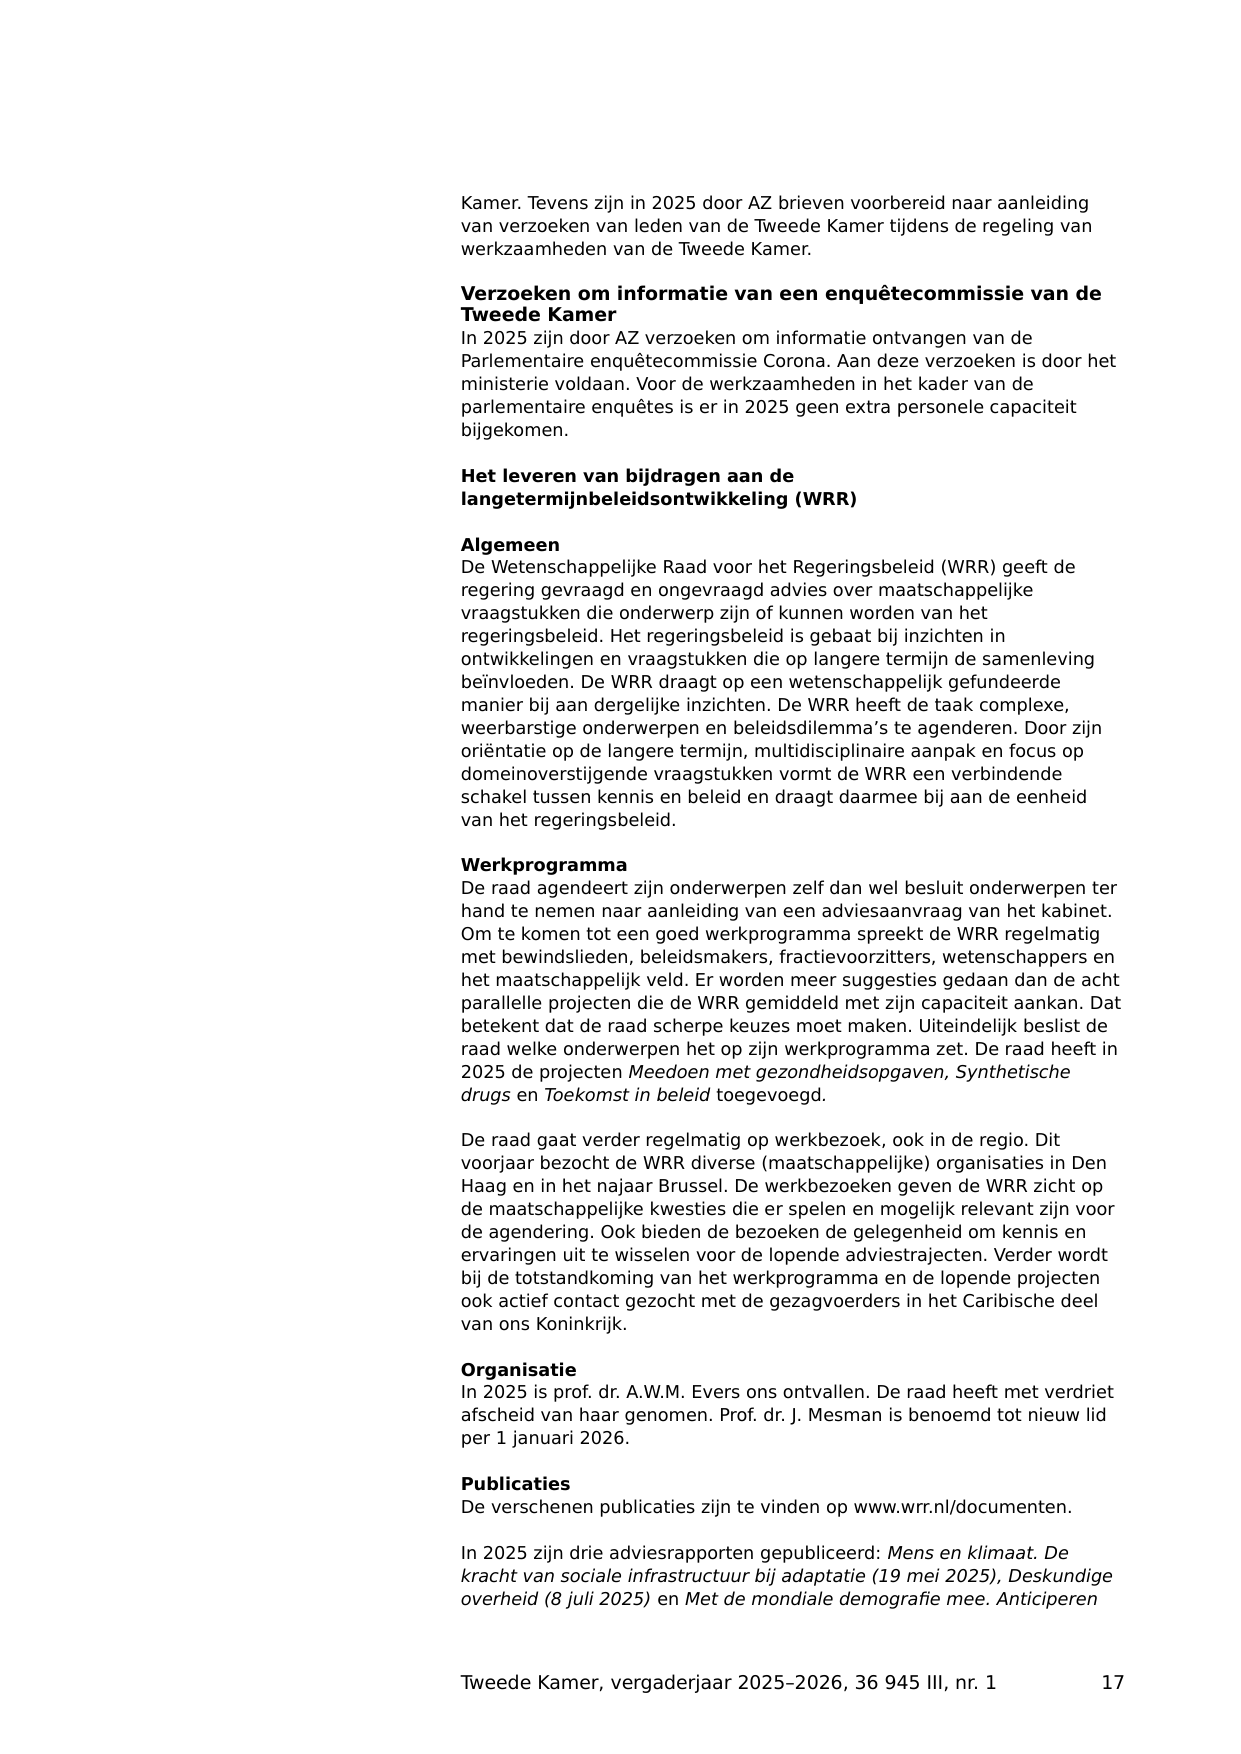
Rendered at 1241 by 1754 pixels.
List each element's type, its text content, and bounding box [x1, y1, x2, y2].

text Organisatie In 2025 is prof. dr. A.W.M. Evers ons ontvallen. De raad heeft met verdriet afscheid van haar genomen. Prof. dr. J. Mesman is benoemd tot nieuw lid per 1 januari 2026. [461, 1358, 1125, 1449]
text In 2025 zijn door AZ verzoeken om informatie ontvangen van de Parlementaire enquêtecommissie Corona. Aan deze verzoeken is door het ministerie voldaan. Voor de werkzaamheden in het kader van de parlementaire enquêtes is er in 2025 geen extra personele capaciteit bijgekomen. [461, 326, 1125, 441]
text Verzoeken om informatie van een enquêtecommissie van de Tweede Kamer [461, 282, 1125, 326]
text Kamer. Tevens zijn in 2025 door AZ brieven voorbereid naar aanleiding van verzoeken van leden van de Tweede Kamer tijdens de regeling van werkzaamheden van de Tweede Kamer. [461, 191, 1125, 259]
text Werkprogramma De raad agendeert zijn onderwerpen zelf dan wel besluit onderwerpen ter hand te nemen naar aanleiding van een adviesaanvraag van het kabinet. Om te komen tot een goed werkprogramma spreekt de WRR regelmatig met bewindslieden, beleidsmakers, fractievoorzitters, wetenschappers en het maatschappelijk veld. Er worden meer suggesties gedaan dan de acht parallelle projecten die de WRR gemiddeld met zijn capaciteit aankan. Dat betekent dat de raad scherpe keuzes moet maken. Uiteindelijk beslist de raad welke onderwerpen het op zijn werkprogramma zet. De raad heeft in 2025 de projecten Meedoen met gezondheidsopgaven, Synthetische drugs en Toekomst in beleid toegevoegd. [461, 853, 1125, 1106]
text Publicaties De verschenen publicaties zijn te vinden op www.wrr.nl/documenten. [461, 1472, 1125, 1518]
text In 2025 zijn drie adviesrapporten gepubliceerd: Mens en klimaat. De kracht van sociale infrastructuur bij adaptatie (19 mei 2025), Deskundige overheid (8 juli 2025) en Met de mondiale demografie mee. Anticiperen [461, 1541, 1125, 1610]
text De raad gaat verder regelmatig op werkbezoek, ook in de regio. Dit voorjaar bezocht de WRR diverse (maatschappelijke) organisaties in Den Haag en in het najaar Brussel. De werkbezoeken geven de WRR zicht op de maatschappelijke kwesties die er spelen en mogelijk relevant zijn voor de agendering. Ook bieden de bezoeken de gelegenheid om kennis en ervaringen uit te wisselen voor de lopende adviestrajecten. Verder wordt bij de totstandkoming van het werkprogramma en de lopende projecten ook actief contact gezocht met de gezagvoerders in het Caribische deel van ons Koninkrijk. [461, 1128, 1125, 1335]
text Algemeen De Wetenschappelijke Raad voor het Regeringsbeleid (WRR) geeft de regering gevraagd en ongevraagd advies over maatschappelijke vraagstukken die onderwerp zijn of kunnen worden van het regeringsbeleid. Het regeringsbeleid is gebaat bij inzichten in ontwikkelingen en vraagstukken die op langere termijn de samenleving beïnvloeden. De WRR draagt op een wetenschappelijk gefundeerde manier bij aan dergelijke inzichten. De WRR heeft de taak complexe, weerbarstige onderwerpen en beleidsdilemma’s te agenderen. Door zijn oriëntatie op de langere termijn, multidisciplinaire aanpak en focus op domeinoverstijgende vraagstukken vormt de WRR een verbindende schakel tussen kennis en beleid en draagt daarmee bij aan de eenheid van het regeringsbeleid. [461, 533, 1125, 831]
text Het leveren van bijdragen aan de langetermijnbeleidsontwikkeling (WRR) [461, 464, 1125, 510]
